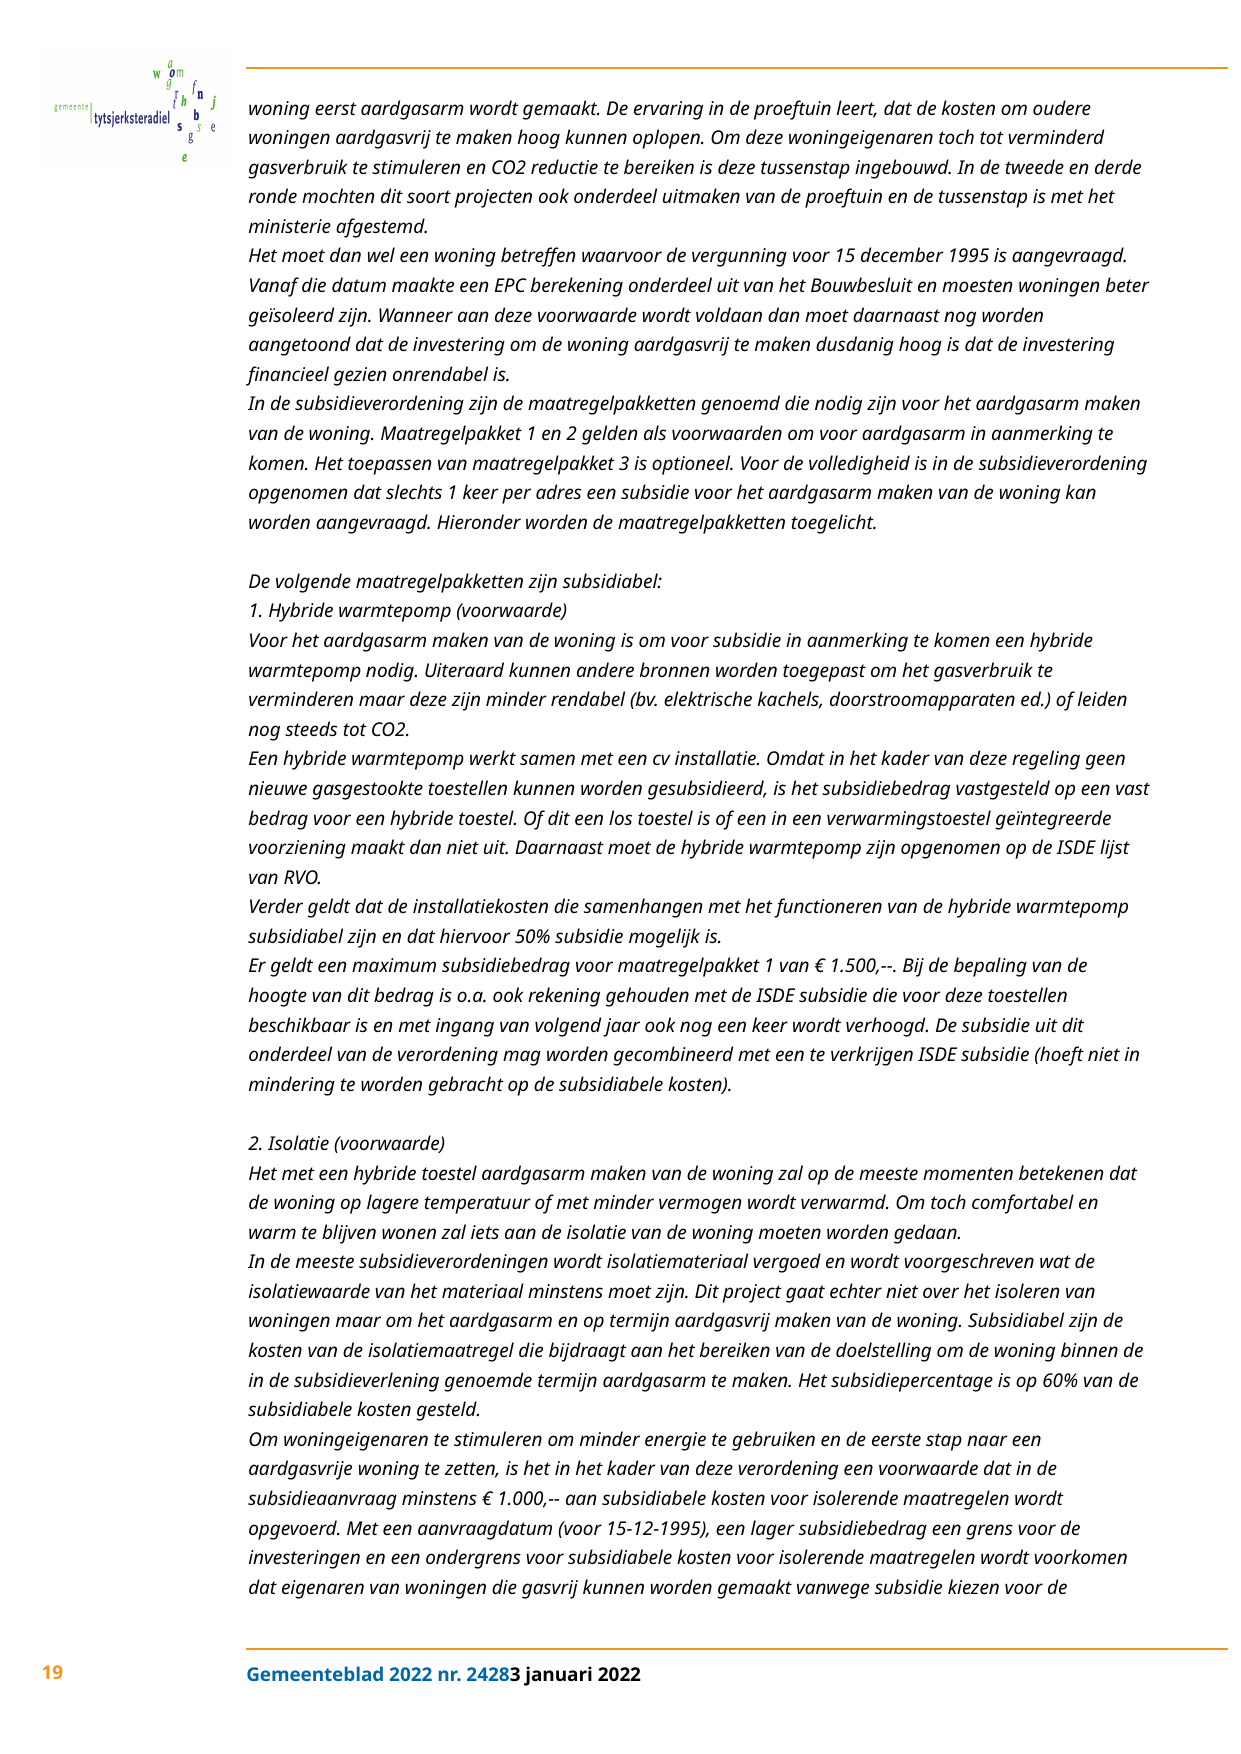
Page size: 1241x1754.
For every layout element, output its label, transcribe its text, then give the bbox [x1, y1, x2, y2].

text woning eerst aardgasarm wordt gemaakt. De ervaring in de proeftuin leert, dat de kosten om oudere woningen aardgasvrij te maken hoog kunnen oplopen. Om deze woningeigenaren toch tot verminderd gasverbruik te stimuleren en CO2 reductie te bereiken is deze tussenstap ingebouwd. In de tweede en derde ronde mochten dit soort projecten ook onderdeel uitmaken van de proeftuin en de tussenstap is met het ministerie afgestemd. [248, 95, 1152, 239]
text Er geldt een maximum subsidiebedrag voor maatregelpakket 1 van € 1.500,--. Bij de bepaling van de hoogte van dit bedrag is o.a. ook rekening gehouden met de ISDE subsidie die voor deze toestellen beschikbaar is en met ingang van volgend jaar ook nog een keer wordt verhoogd. De subsidie uit dit onderdeel van de verordening mag worden gecombineerd met een te verkrijgen ISDE subsidie (hoeft niet in mindering te worden gebracht op de subsidiabele kosten). [248, 953, 1152, 1097]
text Om woningeigenaren te stimuleren om minder energie te gebruiken en de eerste stap naar een aardgasvrije woning te zetten, is het in het kader van deze verordening een voorwaarde dat in de subsidieaanvraag minstens € 1.000,-- aan subsidiabele kosten voor isolerende maatregelen wordt opgevoerd. Met een aanvraagdatum (voor 15-12-1995), een lager subsidiebedrag een grens voor de investeringen en een ondergrens voor subsidiabele kosten voor isolerende maatregelen wordt voorkomen dat eigenaren van woningen die gasvrij kunnen worden gemaakt vanwege subsidie kiezen voor de [248, 1426, 1152, 1600]
text Het met een hybride toestel aardgasarm maken van de woning zal op de meeste momenten betekenen dat de woning op lagere temperatuur of met minder vermogen wordt verwarmd. Om toch comfortabel en warm te blijven wonen zal iets aan de isolatie van de woning moeten worden gedaan. [248, 1160, 1152, 1245]
text In de meeste subsidieverordeningen wordt isolatiemateriaal vergoed en wordt voorgeschreven wat de isolatiewaarde van het materiaal minstens moet zijn. Dit project gaat echter niet over het isoleren van woningen maar om het aardgasarm en op termijn aardgasvrij maken van de woning. Subsidiabel zijn de kosten van de isolatiemaatregel die bijdraagt aan het bereiken van de doelstelling om de woning binnen de in de subsidieverlening genoemde termijn aardgasarm te maken. Het subsidiepercentage is op 60% van de subsidiabele kosten gesteld. [248, 1248, 1152, 1422]
text Verder geldt dat de installatiekosten die samenhangen met het functioneren van de hybride warmtepomp subsidiabel zijn en dat hiervoor 50% subsidie mogelijk is. [248, 893, 1152, 949]
text Een hybride warmtepomp werkt samen met een cv installatie. Omdat in het kader van deze regeling geen nieuwe gasgestookte toestellen kunnen worden gesubsidieerd, is het subsidiebedrag vastgesteld op een vast bedrag voor een hybride toestel. Of dit een los toestel is of een in een verwarmingstoestel geïntegreerde voorziening maakt dan niet uit. Daarnaast moet de hybride warmtepomp zijn opgenomen op de ISDE lijst van RVO. [248, 746, 1152, 890]
text De volgende maatregelpakketten zijn subsidiabel: [248, 568, 1152, 594]
text 1. Hybride warmtepomp (voorwaarde) [248, 598, 1152, 623]
picture [41, 47, 231, 172]
text Voor het aardgasarm maken van de woning is om voor subsidie in aanmerking te komen een hybride warmtepomp nodig. Uiteraard kunnen andere bronnen worden toegepast om het gasverbruik te verminderen maar deze zijn minder rendabel (bv. elektrische kachels, doorstroomapparaten ed.) of leiden nog steeds tot CO2. [248, 627, 1152, 742]
text Het moet dan wel een woning betreffen waarvoor de vergunning voor 15 december 1995 is aangevraagd. Vanaf die datum maakte een EPC berekening onderdeel uit van het Bouwbesluit en moesten woningen beter geïsoleerd zijn. Wanneer aan deze voorwaarde wordt voldaan dan moet daarnaast nog worden aangetoond dat de investering om de woning aardgasvrij te maken dusdanig hoog is dat de investering financieel gezien onrendabel is. [248, 243, 1152, 387]
text 2. Isolatie (voorwaarde) [248, 1130, 1152, 1156]
text In de subsidieverordening zijn de maatregelpakketten genoemd die nodig zijn voor het aardgasarm maken van de woning. Maatregelpakket 1 en 2 gelden als voorwaarden om voor aardgasarm in aanmerking te komen. Het toepassen van maatregelpakket 3 is optioneel. Voor de volledigheid is in de subsidieverordening opgenomen dat slechts 1 keer per adres een subsidie voor het aardgasarm maken van de woning kan worden aangevraagd. Hieronder worden de maatregelpakketten toegelicht. [248, 391, 1152, 535]
